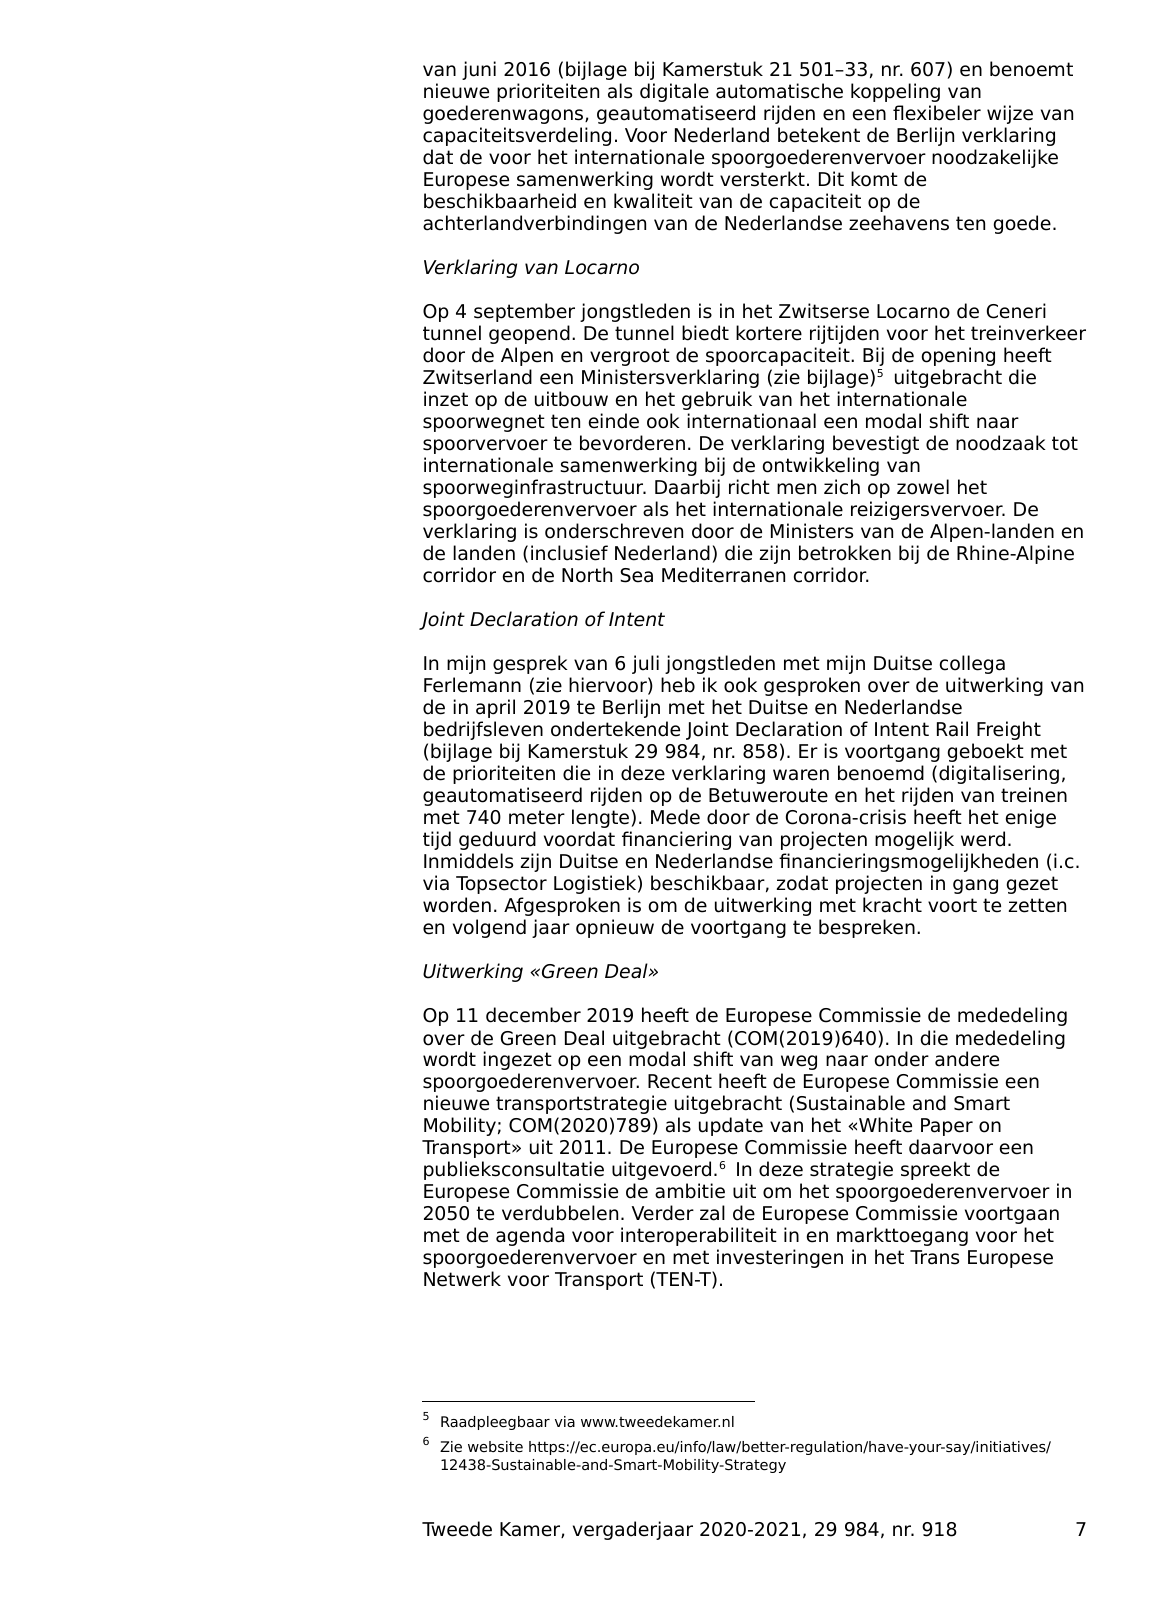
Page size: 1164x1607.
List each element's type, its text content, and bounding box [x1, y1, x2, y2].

text van juni 2016 (bijlage bij Kamerstuk 21 501–33, nr. 607) en benoemt nieuwe prioriteiten als digitale automatische koppeling van goederenwagons, geautomatiseerd rijden en een flexibeler wijze van capaciteitsverdeling. Voor Nederland betekent de Berlijn verklaring dat de voor het internationale spoorgoederenvervoer noodzakelijke Europese samenwerking wordt versterkt. Dit komt de beschikbaarheid en kwaliteit van de capaciteit op de achterlandverbindingen van de Nederlandse zeehavens ten goede. [422, 59, 1087, 235]
text In mijn gesprek van 6 juli jongstleden met mijn Duitse collega Ferlemann (zie hiervoor) heb ik ook gesproken over de uitwerking van de in april 2019 te Berlijn met het Duitse en Nederlandse bedrijfsleven ondertekende Joint Declaration of Intent Rail Freight (bijlage bij Kamerstuk 29 984, nr. 858). Er is voortgang geboekt met de prioriteiten die in deze verklaring waren benoemd (digitalisering, geautomatiseerd rijden op de Betuweroute en het rijden van treinen met 740 meter lengte). Mede door de Corona-crisis heeft het enige tijd geduurd voordat financiering van projecten mogelijk werd. Inmiddels zijn Duitse en Nederlandse financieringsmogelijkheden (i.c. via Topsector Logistiek) beschikbaar, zodat projecten in gang gezet worden. Afgesproken is om de uitwerking met kracht voort te zetten en volgend jaar opnieuw de voortgang te bespreken. [422, 653, 1087, 939]
text Op 4 september jongstleden is in het Zwitserse Locarno de Ceneri tunnel geopend. De tunnel biedt kortere rijtijden voor het treinverkeer door de Alpen en vergroot de spoorcapaciteit. Bij de opening heeft Zwitserland een Ministersverklaring (zie bijlage) uitgebracht die inzet op de uitbouw en het gebruik van het internationale spoorwegnet ten einde ook internationaal een modal shift naar spoorvervoer te bevorderen. De verklaring bevestigt de noodzaak tot internationale samenwerking bij de ontwikkeling van spoorweginfrastructuur. Daarbij richt men zich op zowel het spoorgoederenvervoer als het internationale reizigersvervoer. De verklaring is onderschreven door de Ministers van de Alpen-landen en de landen (inclusief Nederland) die zijn betrokken bij de Rhine-Alpine corridor en de North Sea Mediterranen corridor. [422, 301, 1087, 587]
subtitle Uitwerking «Green Deal» [422, 961, 1087, 983]
text Raadpleegbaar via www.tweedekamer.nl [422, 1410, 1087, 1432]
subtitle Joint Declaration of Intent [422, 609, 1087, 631]
subtitle Verklaring van Locarno [422, 257, 1087, 279]
text Op 11 december 2019 heeft de Europese Commissie de mededeling over de Green Deal uitgebracht (COM(2019)640). In die mededeling wordt ingezet op een modal shift van weg naar onder andere spoorgoederenvervoer. Recent heeft de Europese Commissie een nieuwe transportstrategie uitgebracht (Sustainable and Smart Mobility; COM(2020)789) als update van het «White Paper on Transport» uit 2011. De Europese Commissie heeft daarvoor een publieksconsultatie uitgevoerd. In deze strategie spreekt de Europese Commissie de ambitie uit om het spoorgoederenvervoer in 2050 te verdubbelen. Verder zal de Europese Commissie voortgaan met de agenda voor interoperabiliteit in en markttoegang voor het spoorgoederenvervoer en met investeringen in het Trans Europese Netwerk voor Transport (TEN-T). [422, 1005, 1087, 1291]
text Zie website https://ec.europa.eu/info/law/better-regulation/have-your-say/initiatives/12438-Sustainable-and-Smart-Mobility-Strategy [422, 1435, 1087, 1474]
